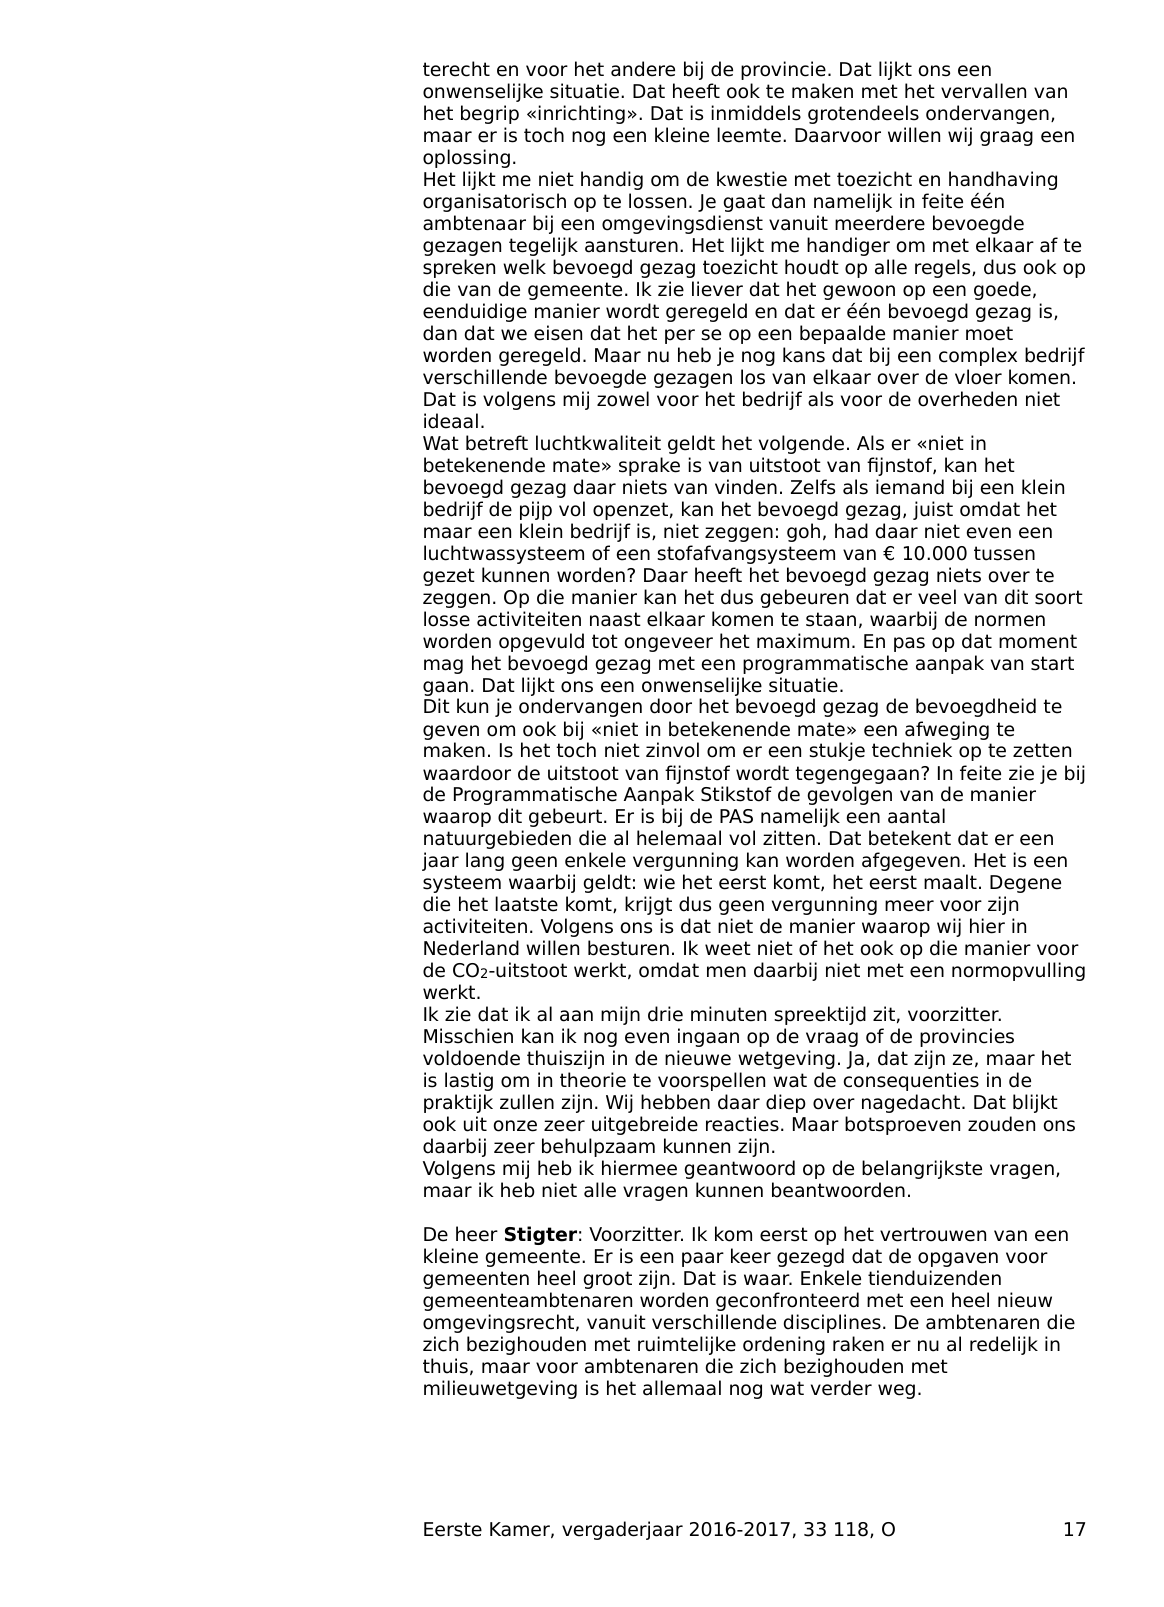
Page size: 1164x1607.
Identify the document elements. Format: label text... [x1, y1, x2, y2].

text Volgens mij heb ik hiermee geantwoord op de belangrijkste vragen, maar ik heb niet alle vragen kunnen beantwoorden. [422, 1158, 1087, 1202]
text De heer Stigter: Voorzitter. Ik kom eerst op het vertrouwen van een kleine gemeente. Er is een paar keer gezegd dat de opgaven voor gemeenten heel groot zijn. Dat is waar. Enkele tienduizenden gemeenteambtenaren worden geconfronteerd met een heel nieuw omgevingsrecht, vanuit verschillende disciplines. De ambtenaren die zich bezighouden met ruimtelijke ordening raken er nu al redelijk in thuis, maar voor ambtenaren die zich bezighouden met milieuwetgeving is het allemaal nog wat verder weg. [422, 1224, 1087, 1400]
text Ik zie dat ik al aan mijn drie minuten spreektijd zit, voorzitter. Misschien kan ik nog even ingaan op de vraag of de provincies voldoende thuiszijn in de nieuwe wetgeving. Ja, dat zijn ze, maar het is lastig om in theorie te voorspellen wat de consequenties in de praktijk zullen zijn. Wij hebben daar diep over nagedacht. Dat blijkt ook uit onze zeer uitgebreide reacties. Maar botsproeven zouden ons daarbij zeer behulpzaam kunnen zijn. [422, 1004, 1087, 1158]
text terecht en voor het andere bij de provincie. Dat lijkt ons een onwenselijke situatie. Dat heeft ook te maken met het vervallen van het begrip «inrichting». Dat is inmiddels grotendeels ondervangen, maar er is toch nog een kleine leemte. Daarvoor willen wij graag een oplossing. [422, 59, 1087, 169]
text Wat betreft luchtkwaliteit geldt het volgende. Als er «niet in betekenende mate» sprake is van uitstoot van fijnstof, kan het bevoegd gezag daar niets van vinden. Zelfs als iemand bij een klein bedrijf de pijp vol openzet, kan het bevoegd gezag, juist omdat het maar een klein bedrijf is, niet zeggen: goh, had daar niet even een luchtwassysteem of een stofafvangsysteem van € 10.000 tussen gezet kunnen worden? Daar heeft het bevoegd gezag niets over te zeggen. Op die manier kan het dus gebeuren dat er veel van dit soort losse activiteiten naast elkaar komen te staan, waarbij de normen worden opgevuld tot ongeveer het maximum. En pas op dat moment mag het bevoegd gezag met een programmatische aanpak van start gaan. Dat lijkt ons een onwenselijke situatie. [422, 433, 1087, 696]
text Dit kun je ondervangen door het bevoegd gezag de bevoegdheid te geven om ook bij «niet in betekenende mate» een afweging te maken. Is het toch niet zinvol om er een stukje techniek op te zetten waardoor de uitstoot van fijnstof wordt tegengegaan? In feite zie je bij de Programmatische Aanpak Stikstof de gevolgen van de manier waarop dit gebeurt. Er is bij de PAS namelijk een aantal natuurgebieden die al helemaal vol zitten. Dat betekent dat er een jaar lang geen enkele vergunning kan worden afgegeven. Het is een systeem waarbij geldt: wie het eerst komt, het eerst maalt. Degene die het laatste komt, krijgt dus geen vergunning meer voor zijn activiteiten. Volgens ons is dat niet de manier waarop wij hier in Nederland willen besturen. Ik weet niet of het ook op die manier voor de CO2-uitstoot werkt, omdat men daarbij niet met een normopvulling werkt. [422, 696, 1087, 1004]
text Het lijkt me niet handig om de kwestie met toezicht en handhaving organisatorisch op te lossen. Je gaat dan namelijk in feite één ambtenaar bij een omgevingsdienst vanuit meerdere bevoegde gezagen tegelijk aansturen. Het lijkt me handiger om met elkaar af te spreken welk bevoegd gezag toezicht houdt op alle regels, dus ook op die van de gemeente. Ik zie liever dat het gewoon op een goede, eenduidige manier wordt geregeld en dat er één bevoegd gezag is, dan dat we eisen dat het per se op een bepaalde manier moet worden geregeld. Maar nu heb je nog kans dat bij een complex bedrijf verschillende bevoegde gezagen los van elkaar over de vloer komen. Dat is volgens mij zowel voor het bedrijf als voor de overheden niet ideaal. [422, 169, 1087, 433]
